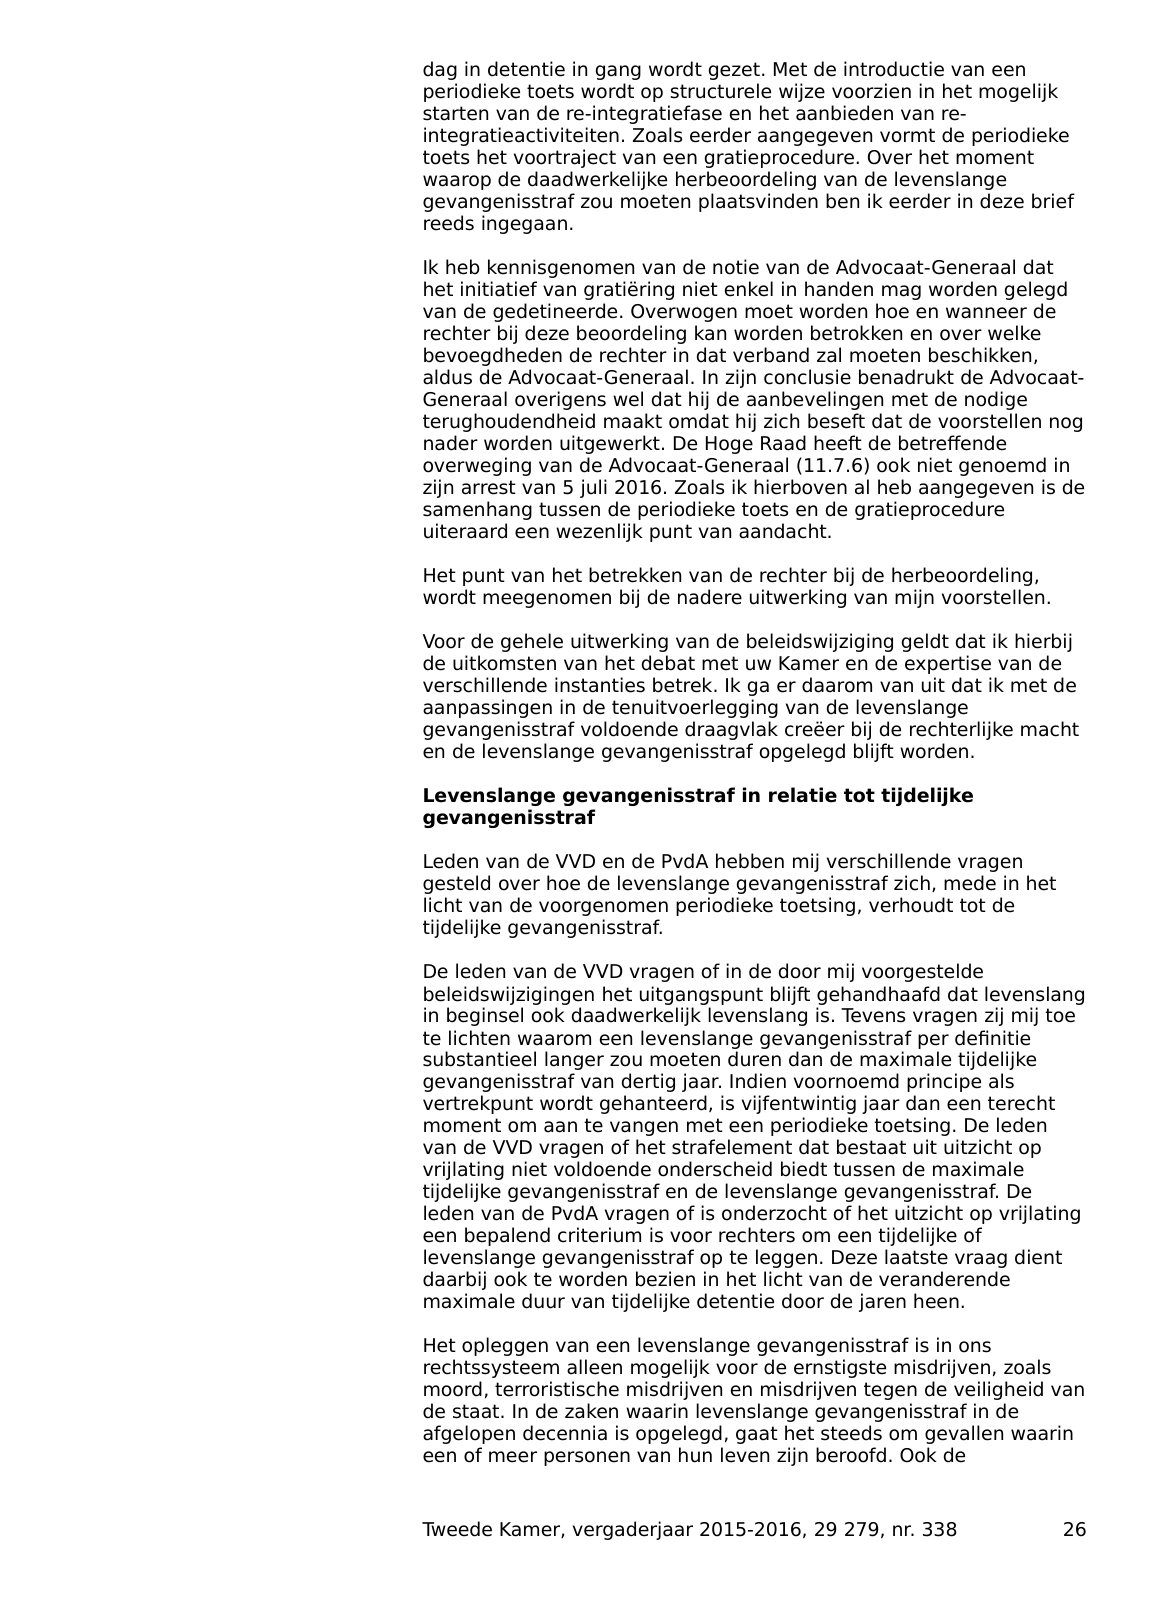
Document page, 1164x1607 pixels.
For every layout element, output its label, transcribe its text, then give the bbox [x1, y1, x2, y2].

text Voor de gehele uitwerking van de beleidswijziging geldt dat ik hierbij de uitkomsten van het debat met uw Kamer en de expertise van de verschillende instanties betrek. Ik ga er daarom van uit dat ik met de aanpassingen in de tenuitvoerlegging van de levenslange gevangenisstraf voldoende draagvlak creëer bij de rechterlijke macht en de levenslange gevangenisstraf opgelegd blijft worden. [422, 631, 1087, 763]
text dag in detentie in gang wordt gezet. Met de introductie van een periodieke toets wordt op structurele wijze voorzien in het mogelijk starten van de re-integratiefase en het aanbieden van re-integratieactiviteiten. Zoals eerder aangegeven vormt de periodieke toets het voortraject van een gratieprocedure. Over het moment waarop de daadwerkelijke herbeoordeling van de levenslange gevangenisstraf zou moeten plaatsvinden ben ik eerder in deze brief reeds ingegaan. [422, 59, 1087, 235]
text De leden van de VVD vragen of in de door mij voorgestelde beleidswijzigingen het uitgangspunt blijft gehandhaafd dat levenslang in beginsel ook daadwerkelijk levenslang is. Tevens vragen zij mij toe te lichten waarom een levenslange gevangenisstraf per definitie substantieel langer zou moeten duren dan de maximale tijdelijke gevangenisstraf van dertig jaar. Indien voornoemd principe als vertrekpunt wordt gehanteerd, is vijfentwintig jaar dan een terecht moment om aan te vangen met een periodieke toetsing. De leden van de VVD vragen of het strafelement dat bestaat uit uitzicht op vrijlating niet voldoende onderscheid biedt tussen de maximale tijdelijke gevangenisstraf en de levenslange gevangenisstraf. De leden van de PvdA vragen of is onderzocht of het uitzicht op vrijlating een bepalend criterium is voor rechters om een tijdelijke of levenslange gevangenisstraf op te leggen. Deze laatste vraag dient daarbij ook te worden bezien in het licht van de veranderende maximale duur van tijdelijke detentie door de jaren heen. [422, 961, 1087, 1313]
text Ik heb kennisgenomen van de notie van de Advocaat-Generaal dat het initiatief van gratiëring niet enkel in handen mag worden gelegd van de gedetineerde. Overwogen moet worden hoe en wanneer de rechter bij deze beoordeling kan worden betrokken en over welke bevoegdheden de rechter in dat verband zal moeten beschikken, aldus de Advocaat-Generaal. In zijn conclusie benadrukt de Advocaat-Generaal overigens wel dat hij de aanbevelingen met de nodige terughoudendheid maakt omdat hij zich beseft dat de voorstellen nog nader worden uitgewerkt. De Hoge Raad heeft de betreffende overweging van de Advocaat-Generaal (11.7.6) ook niet genoemd in zijn arrest van 5 juli 2016. Zoals ik hierboven al heb aangegeven is de samenhang tussen de periodieke toets en de gratieprocedure uiteraard een wezenlijk punt van aandacht. [422, 257, 1087, 543]
text Leden van de VVD en de PvdA hebben mij verschillende vragen gesteld over hoe de levenslange gevangenisstraf zich, mede in het licht van de voorgenomen periodieke toetsing, verhoudt tot de tijdelijke gevangenisstraf. [422, 851, 1087, 939]
text Het punt van het betrekken van de rechter bij de herbeoordeling, wordt meegenomen bij de nadere uitwerking van mijn voorstellen. [422, 565, 1087, 609]
text Het opleggen van een levenslange gevangenisstraf is in ons rechtssysteem alleen mogelijk voor de ernstigste misdrijven, zoals moord, terroristische misdrijven en misdrijven tegen de veiligheid van de staat. In de zaken waarin levenslange gevangenisstraf in de afgelopen decennia is opgelegd, gaat het steeds om gevallen waarin een of meer personen van hun leven zijn beroofd. Ook de [422, 1335, 1087, 1467]
subtitle Levenslange gevangenisstraf in relatie tot tijdelijke gevangenisstraf [422, 785, 1087, 829]
